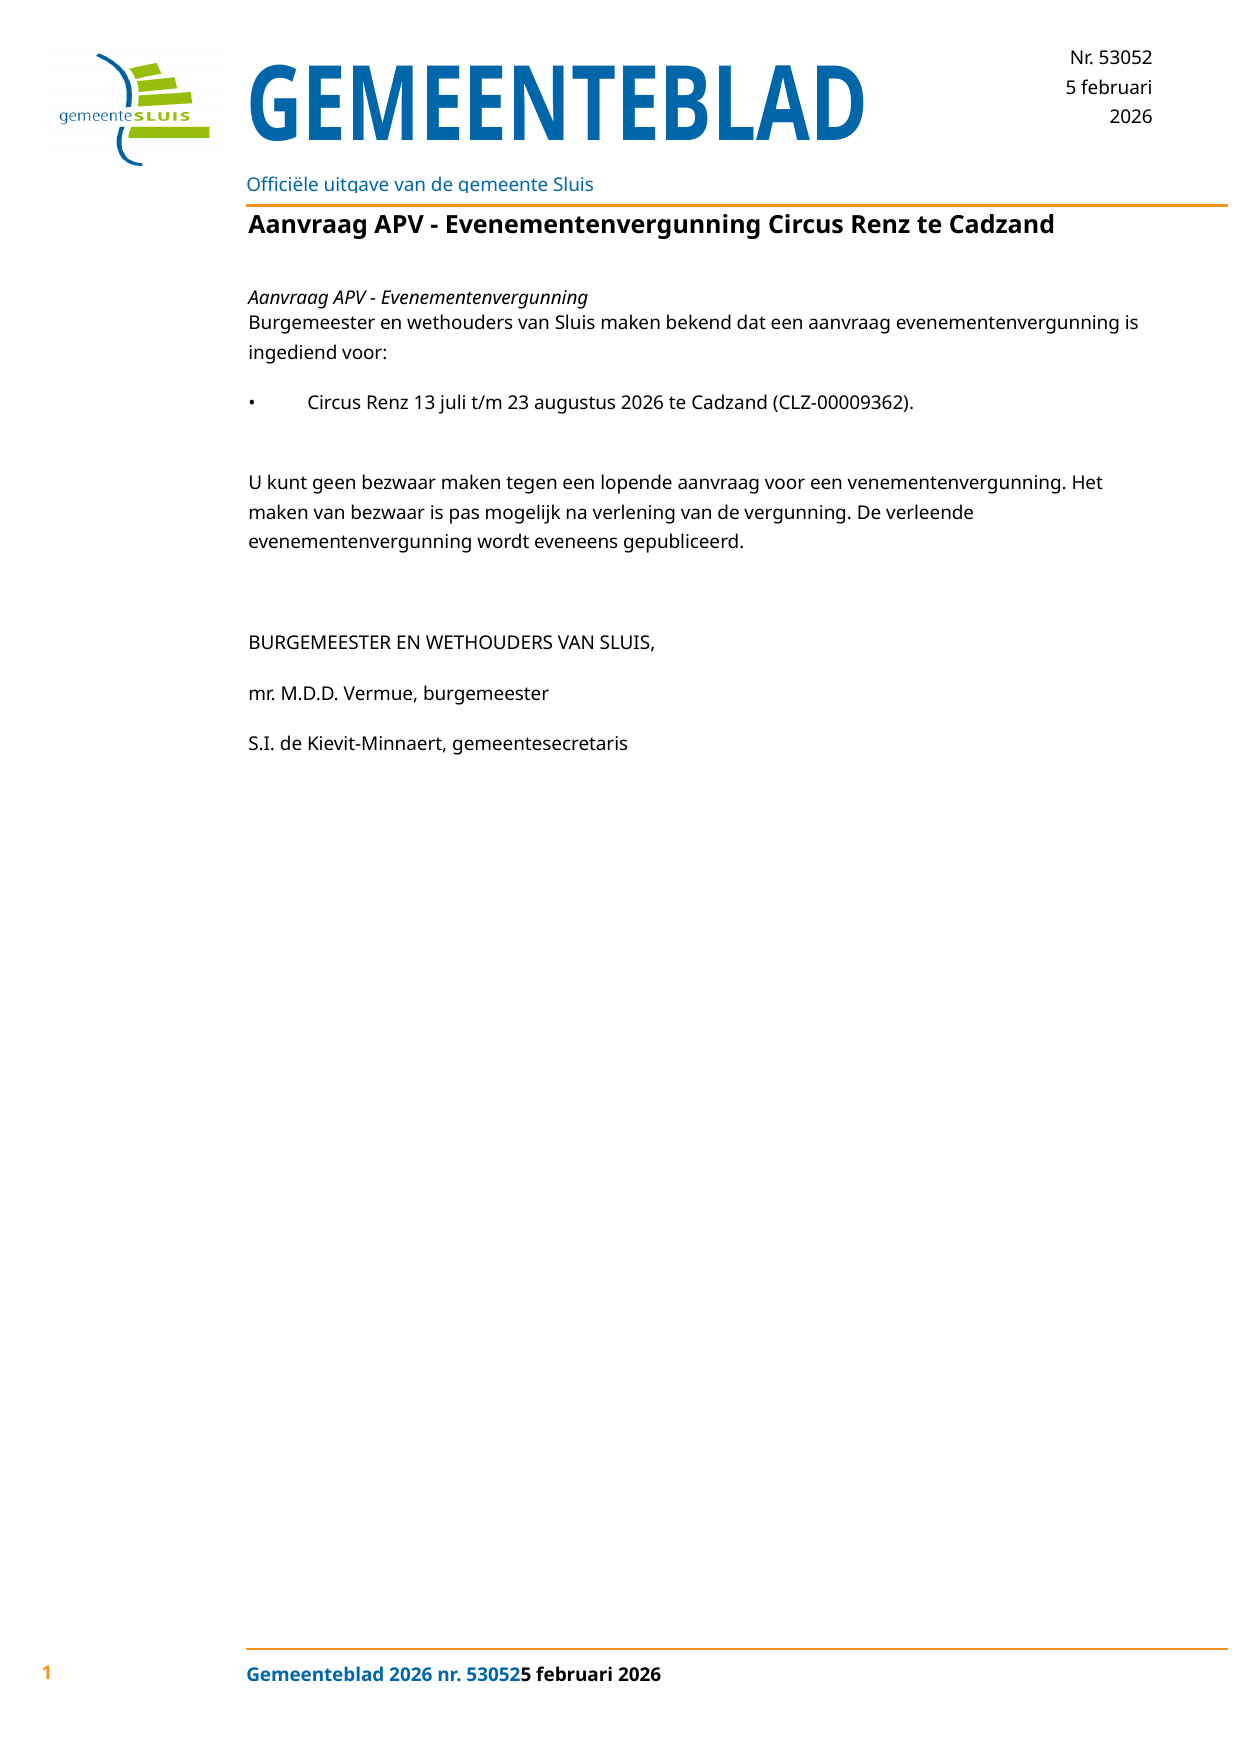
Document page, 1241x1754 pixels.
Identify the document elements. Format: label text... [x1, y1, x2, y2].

text U kunt geen bezwaar maken tegen een lopende aanvraag voor een venementenvergunning. Het maken van bezwaar is pas mogelijk na verlening van de vergunning. De verleende evenementenvergunning wordt eveneens gepubliceerd. [248, 469, 1152, 554]
text BURGEMEESTER EN WETHOUDERS VAN SLUIS, [248, 629, 1152, 655]
text S.I. de Kievit-Minnaert, gemeentesecretaris [248, 730, 1152, 756]
text Aanvraag APV - Evenementenvergunning [248, 284, 1152, 309]
text mr. M.D.D. Vermue, burgemeester [248, 680, 1152, 706]
picture [41, 47, 231, 172]
text Burgemeester en wethouders van Sluis maken bekend dat een aanvraag evenementenvergunning is ingediend voor: [248, 309, 1152, 365]
list Circus Renz 13 juli t/m 23 augustus 2026 te Cadzand (CLZ-00009362). [248, 389, 1152, 415]
text Aanvraag APV - Evenementenvergunning Circus Renz te Cadzand [248, 207, 1152, 241]
